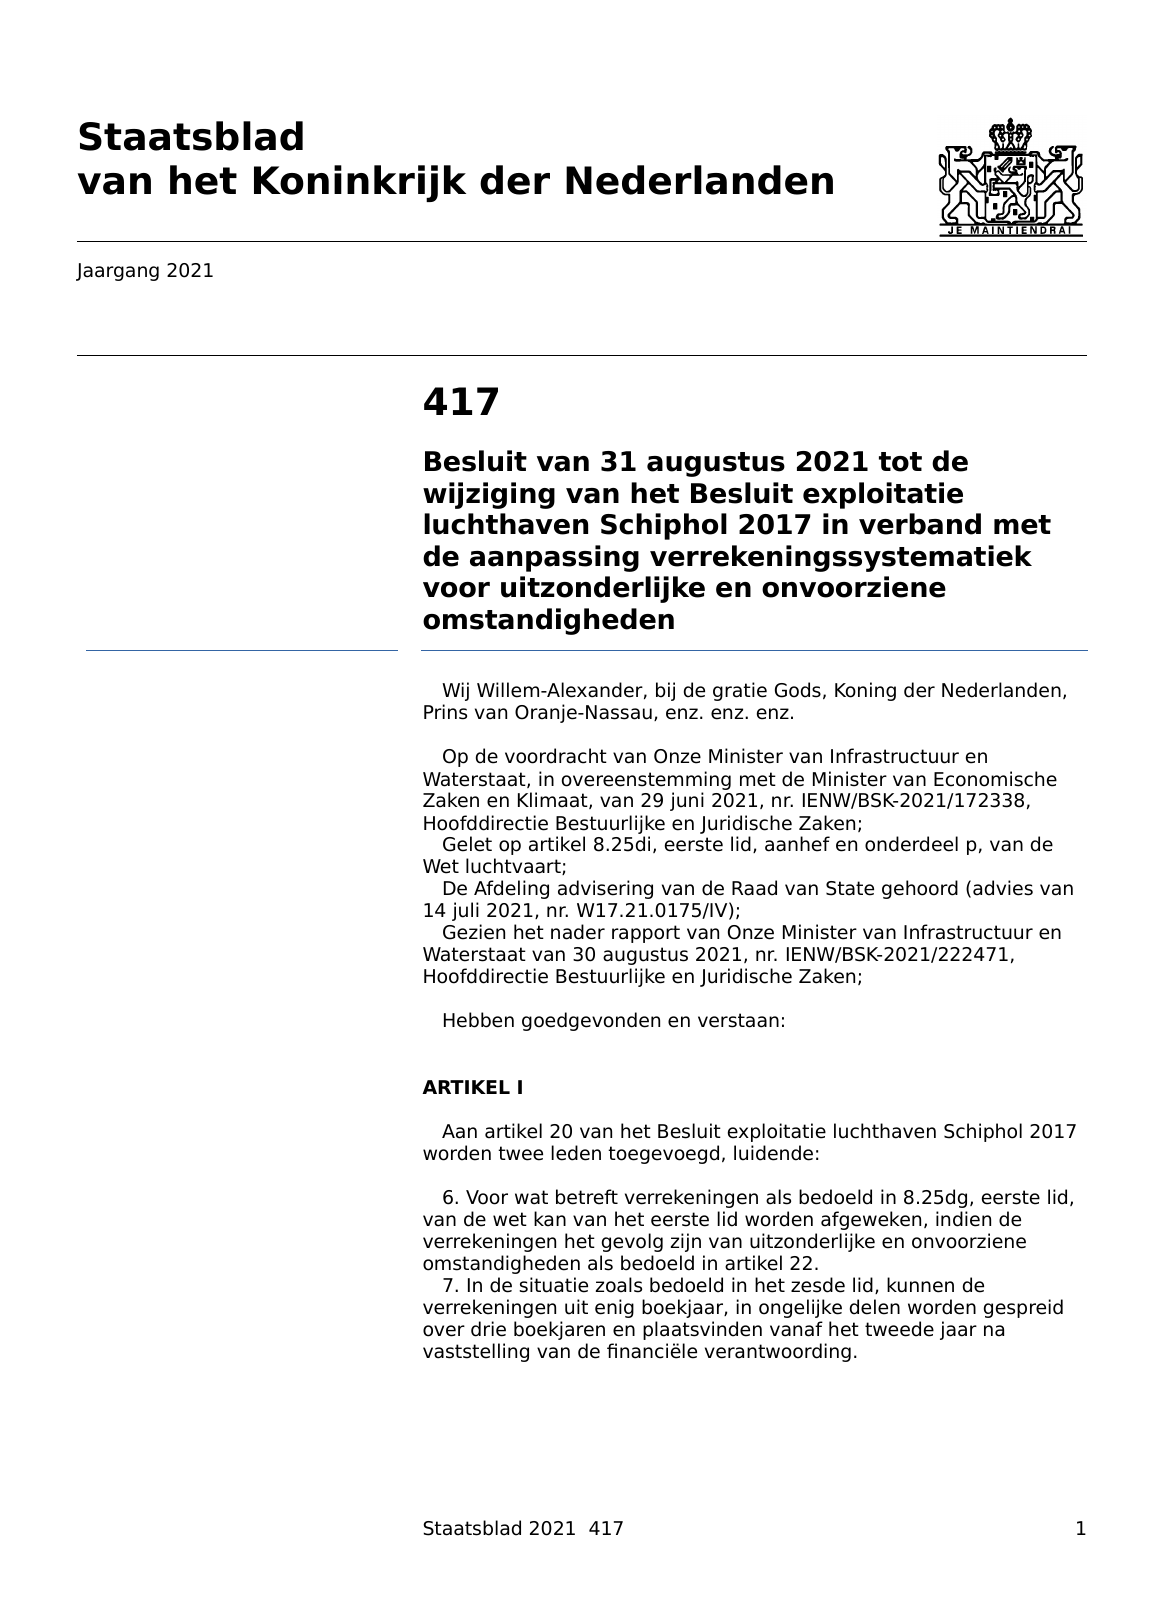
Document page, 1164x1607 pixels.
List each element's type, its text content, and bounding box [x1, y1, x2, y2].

picture [936, 115, 1087, 240]
table_header Staatsblad van het Koninkrijk der Nederlanden [77, 100, 886, 241]
subtitle ARTIKEL I [422, 1077, 1087, 1099]
text De Afdeling advisering van de Raad van State gehoord (advies van 14 juli 2021, nr. W17.21.0175/IV); [422, 878, 1087, 922]
text Aan artikel 20 van het Besluit exploitatie luchthaven Schiphol 2017 worden twee leden toegevoegd, luidende: [422, 1121, 1087, 1165]
text Hebben goedgevonden en verstaan: [422, 1010, 1087, 1032]
text Op de voordracht van Onze Minister van Infrastructuur en Waterstaat, in overeenstemming met de Minister van Economische Zaken en Klimaat, van 29 juni 2021, nr. IENW/BSK-2021/172338, Hoofddirectie Bestuurlijke en Juridische Zaken; [422, 746, 1087, 834]
subtitle 417 [422, 381, 1087, 424]
text Gelet op artikel 8.25di, eerste lid, aanhef en onderdeel p, van de Wet luchtvaart; [422, 834, 1087, 878]
text Gezien het nader rapport van Onze Minister van Infrastructuur en Waterstaat van 30 augustus 2021, nr. IENW/BSK-2021/222471, Hoofddirectie Bestuurlijke en Juridische Zaken; [422, 922, 1087, 988]
table_header [886, 100, 1087, 241]
table_cell Jaargang 2021 [77, 242, 1087, 355]
text 7. In de situatie zoals bedoeld in het zesde lid, kunnen de verrekeningen uit enig boekjaar, in ongelijke delen worden gespreid over drie boekjaren en plaatsvinden vanaf het tweede jaar na vaststelling van de financiële verantwoording. [422, 1275, 1087, 1363]
text Wij Willem-Alexander, bij de gratie Gods, Koning der Nederlanden, Prins van Oranje-Nassau, enz. enz. enz. [422, 680, 1087, 724]
text 6. Voor wat betreft verrekeningen als bedoeld in 8.25dg, eerste lid, van de wet kan van het eerste lid worden afgeweken, indien de verrekeningen het gevolg zijn van uitzonderlijke en onvoorziene omstandigheden als bedoeld in artikel 22. [422, 1187, 1087, 1275]
text Besluit van 31 augustus 2021 tot de wijziging van het Besluit exploitatie luchthaven Schiphol 2017 in verband met de aanpassing verrekeningssystematiek voor uitzonderlijke en onvoorziene omstandigheden [422, 447, 1087, 636]
